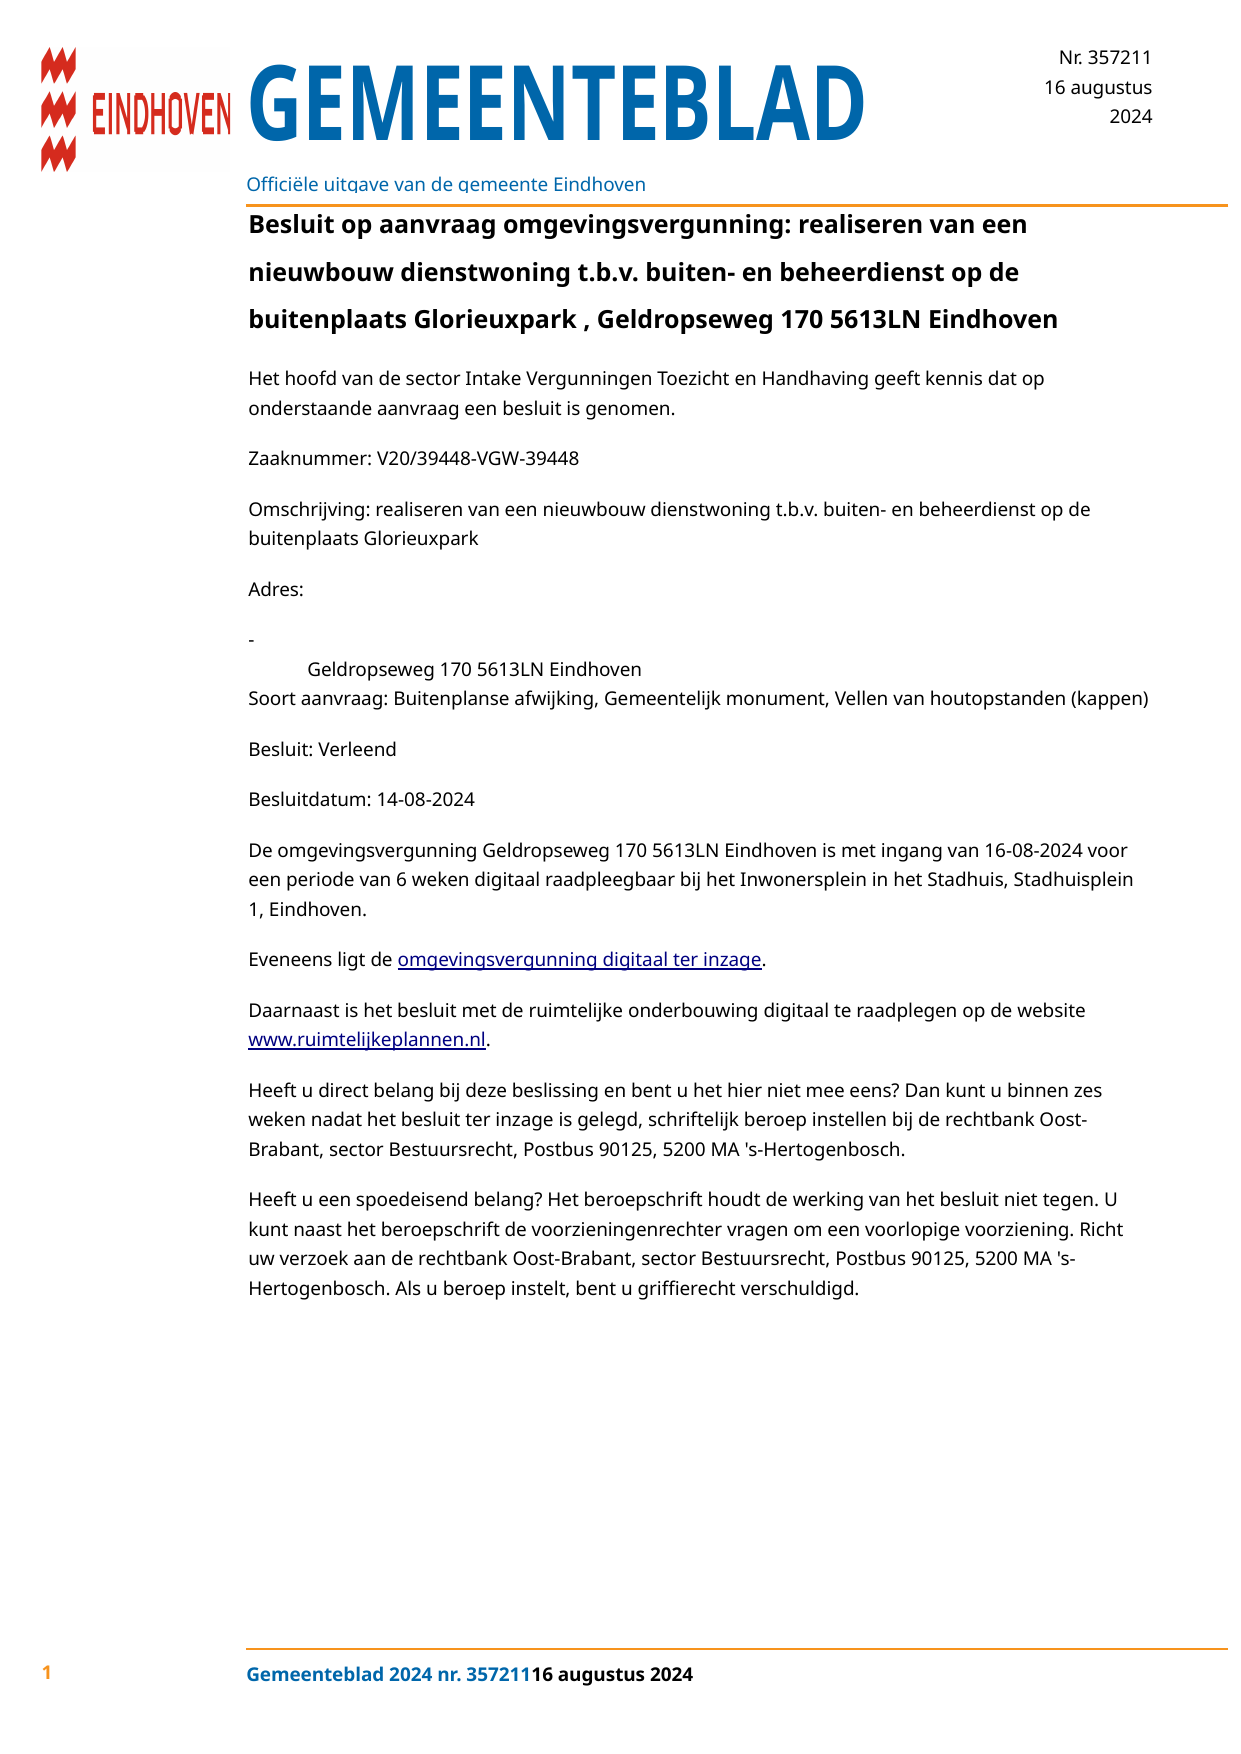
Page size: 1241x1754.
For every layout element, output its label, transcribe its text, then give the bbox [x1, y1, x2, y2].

picture [41, 47, 231, 172]
text Heeft u een spoedeisend belang? Het beroepschrift houdt de werking van het besluit niet tegen. U kunt naast het beroepschrift de voorzieningenrechter vragen om een voorlopige voorziening. Richt uw verzoek aan de rechtbank Oost-Brabant, sector Bestuursrecht, Postbus 90125, 5200 MA 's-Hertogenbosch. Als u beroep instelt, bent u griffierecht verschuldigd. [248, 1186, 1152, 1301]
text Zaaknummer: V20/39448-VGW-39448 [248, 446, 1152, 471]
text De omgevingsvergunning Geldropseweg 170 5613LN Eindhoven is met ingang van 16-08-2024 voor een periode van 6 weken digitaal raadpleegbaar bij het Inwonersplein in het Stadhuis, Stadhuisplein 1, Eindhoven. [248, 837, 1152, 922]
text Besluitdatum: 14-08-2024 [248, 786, 1152, 812]
text Besluit op aanvraag omgevingsvergunning: realiseren van een nieuwbouw dienstwoning t.b.v. buiten- en beheerdienst op de buitenplaats Glorieuxpark , Geldropseweg 170 5613LN Eindhoven [248, 207, 1152, 336]
text Het hoofd van de sector Intake Vergunningen Toezicht en Handhaving geeft kennis dat op onderstaande aanvraag een besluit is genomen. [248, 366, 1152, 421]
text Soort aanvraag: Buitenplanse afwijking, Gemeentelijk monument, Vellen van houtopstanden (kappen) [248, 686, 1152, 711]
text Heeft u direct belang bij deze beslissing en bent u het hier niet mee eens? Dan kunt u binnen zes weken nadat het besluit ter inzage is gelegd, schriftelijk beroep instellen bij de rechtbank Oost-Brabant, sector Bestuursrecht, Postbus 90125, 5200 MA 's-Hertogenbosch. [248, 1077, 1152, 1162]
text Omschrijving: realiseren van een nieuwbouw dienstwoning t.b.v. buiten- en beheerdienst op de buitenplaats Glorieuxpark [248, 496, 1152, 551]
text Eveneens ligt de omgevingsvergunning digitaal ter inzage. [248, 946, 1152, 972]
text Daarnaast is het besluit met de ruimtelijke onderbouwing digitaal te raadplegen op de website www.ruimtelijkeplannen.nl. [248, 997, 1152, 1052]
text Adres: [248, 576, 1152, 602]
text Besluit: Verleend [248, 736, 1152, 762]
list Geldropseweg 170 5613LN Eindhoven [248, 656, 1152, 682]
